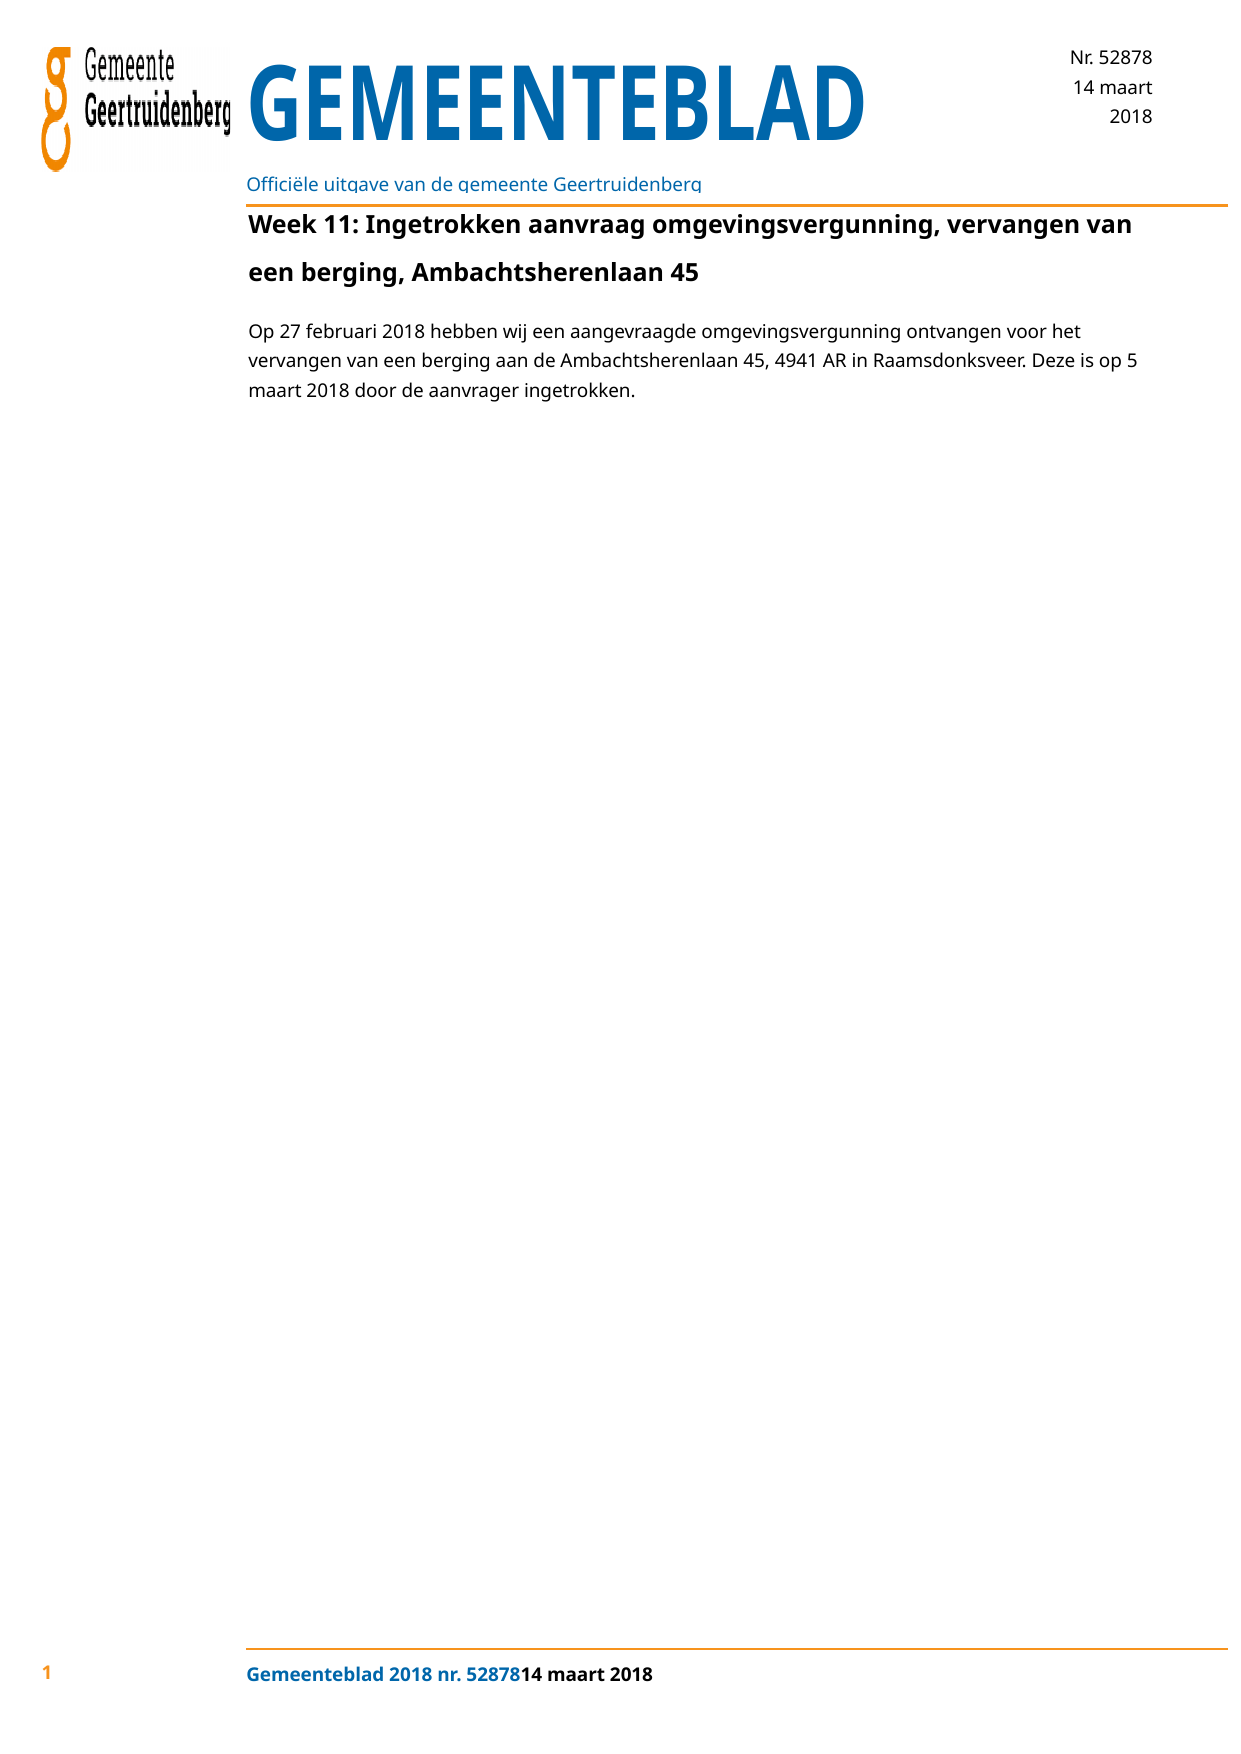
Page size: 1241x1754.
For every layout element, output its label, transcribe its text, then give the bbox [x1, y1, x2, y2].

picture [41, 47, 231, 172]
text Week 11: Ingetrokken aanvraag omgevingsvergunning, vervangen van een berging, Ambachtsherenlaan 45 [248, 207, 1152, 288]
text Op 27 februari 2018 hebben wij een aangevraagde omgevingsvergunning ontvangen voor het vervangen van een berging aan de Ambachtsherenlaan 45, 4941 AR in Raamsdonksveer. Deze is op 5 maart 2018 door de aanvrager ingetrokken. [248, 318, 1152, 403]
